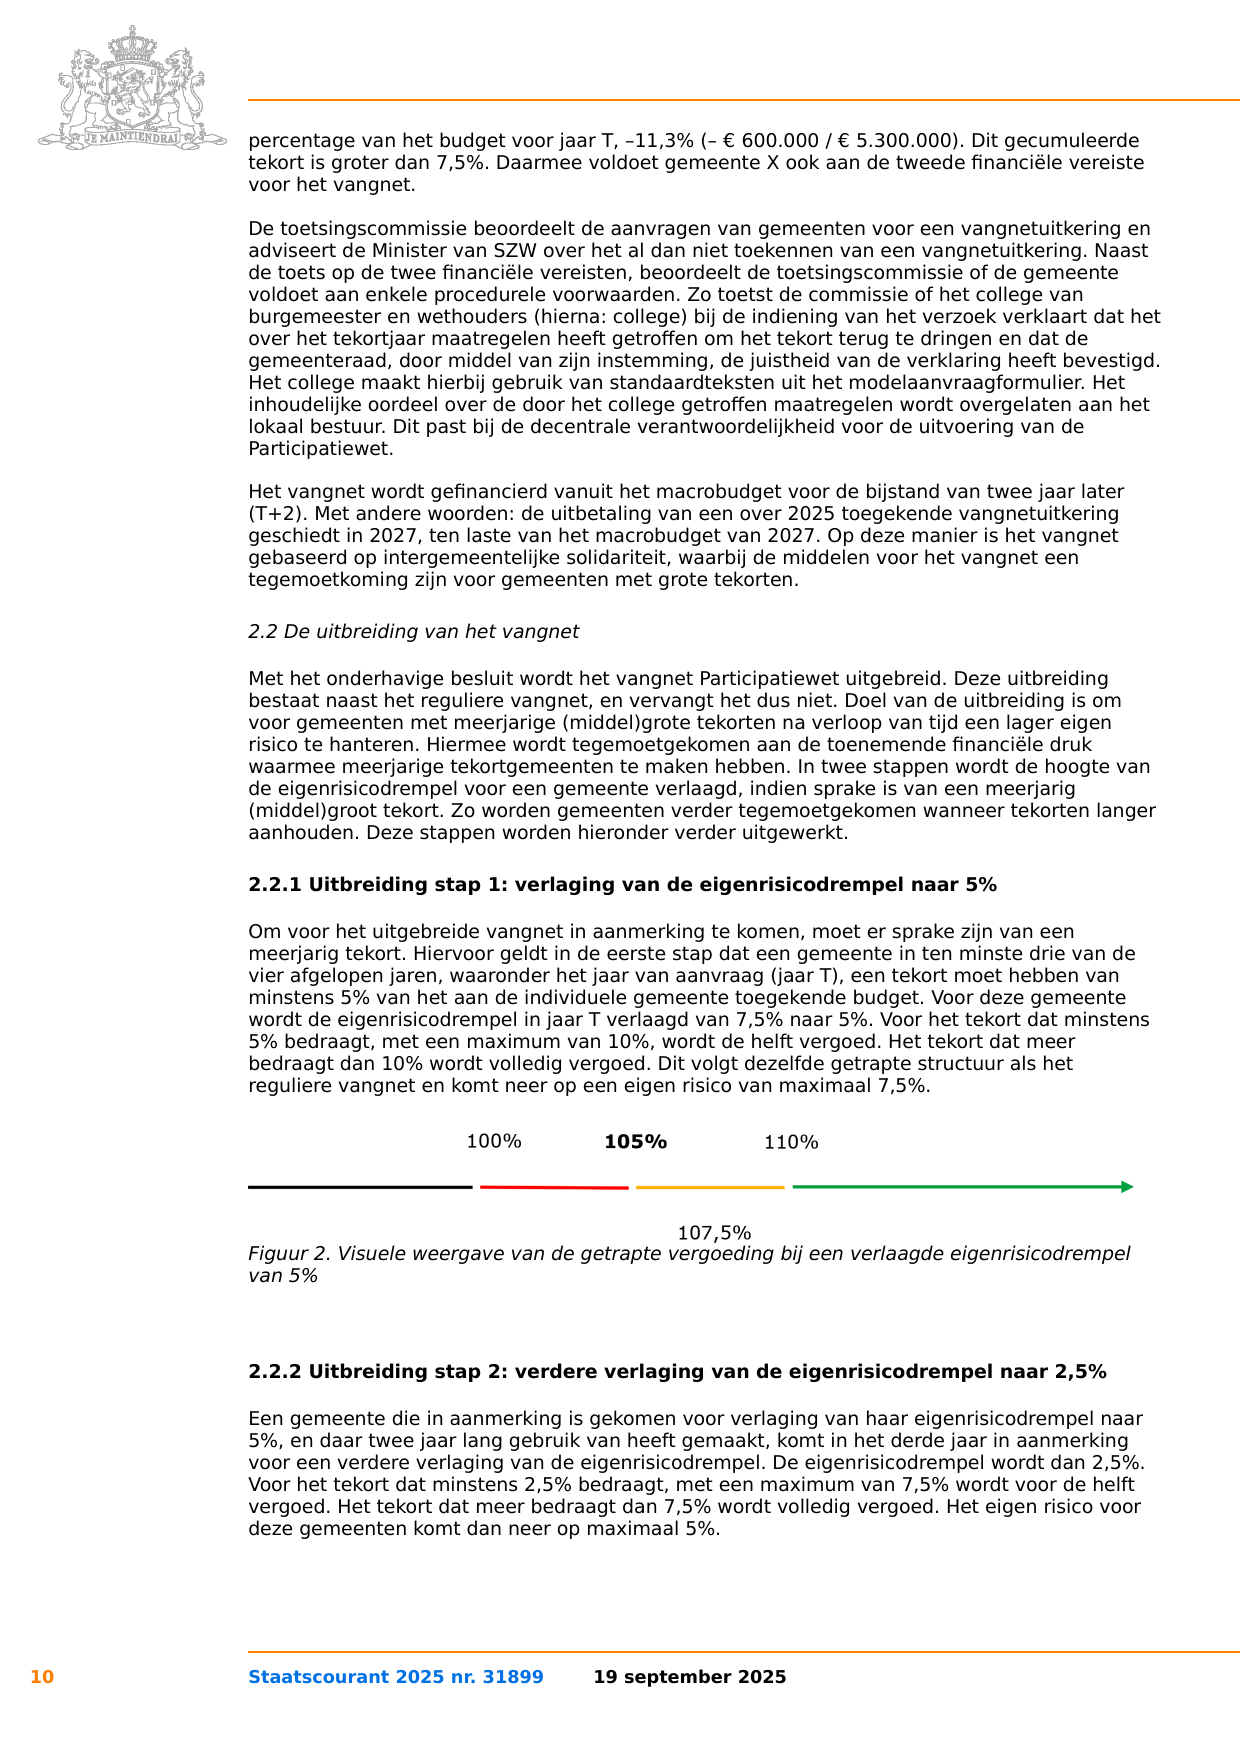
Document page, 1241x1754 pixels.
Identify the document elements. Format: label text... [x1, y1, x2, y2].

picture [38, 25, 227, 150]
text Het vangnet wordt gefinancierd vanuit het macrobudget voor de bijstand van twee jaar later (T+2). Met andere woorden: de uitbetaling van een over 2025 toegekende vangnetuitkering geschiedt in 2027, ten laste van het macrobudget van 2027. Op deze manier is het vangnet gebaseerd op intergemeentelijke solidariteit, waarbij de middelen voor het vangnet een tegemoetkoming zijn voor gemeenten met grote tekorten. [248, 481, 1163, 591]
text Een gemeente die in aanmerking is gekomen voor verlaging van haar eigenrisicodrempel naar 5%, en daar twee jaar lang gebruik van heeft gemaakt, komt in het derde jaar in aanmerking voor een verdere verlaging van de eigenrisicodrempel. De eigenrisicodrempel wordt dan 2,5%. Voor het tekort dat minstens 2,5% bedraagt, met een maximum van 7,5% wordt voor de helft vergoed. Het tekort dat meer bedraagt dan 7,5% wordt volledig vergoed. Het eigen risico voor deze gemeenten komt dan neer op maximaal 5%. [248, 1408, 1163, 1539]
text percentage van het budget voor jaar T, –11,3% (– € 600.000 / € 5.300.000). Dit gecumuleerde tekort is groter dan 7,5%. Daarmee voldoet gemeente X ook aan de tweede financiële vereiste voor het vangnet. [248, 130, 1163, 196]
picture [248, 1118, 1134, 1243]
text De toetsingscommissie beoordeelt de aanvragen van gemeenten voor een vangnetuitkering en adviseert de Minister van SZW over het al dan niet toekennen van een vangnetuitkering. Naast de toets op de twee financiële vereisten, beoordeelt de toetsingscommissie of de gemeente voldoet aan enkele procedurele voorwaarden. Zo toetst de commissie of het college van burgemeester en wethouders (hierna: college) bij de indiening van het verzoek verklaart dat het over het tekortjaar maatregelen heeft getroffen om het tekort terug te dringen en dat de gemeenteraad, door middel van zijn instemming, de juistheid van de verklaring heeft bevestigd. Het college maakt hierbij gebruik van standaardteksten uit het modelaanvraagformulier. Het inhoudelijke oordeel over de door het college getroffen maatregelen wordt overgelaten aan het lokaal bestuur. Dit past bij de decentrale verantwoordelijkheid voor de uitvoering van de Participatiewet. [248, 218, 1163, 459]
text Met het onderhavige besluit wordt het vangnet Participatiewet uitgebreid. Deze uitbreiding bestaat naast het reguliere vangnet, en vervangt het dus niet. Doel van de uitbreiding is om voor gemeenten met meerjarige (middel)grote tekorten na verloop van tijd een lager eigen risico te hanteren. Hiermee wordt tegemoetgekomen aan de toenemende financiële druk waarmee meerjarige tekortgemeenten te maken hebben. In twee stappen wordt de hoogte van de eigenrisicodrempel voor een gemeente verlaagd, indien sprake is van een meerjarig (middel)groot tekort. Zo worden gemeenten verder tegemoetgekomen wanneer tekorten langer aanhouden. Deze stappen worden hieronder verder uitgewerkt. [248, 668, 1163, 844]
subtitle 2.2.2 Uitbreiding stap 2: verdere verlaging van de eigenrisicodrempel naar 2,5% [248, 1361, 1163, 1383]
text Figuur 2. Visuele weergave van de getrapte vergoeding bij een verlaagde eigenrisicodrempel van 5% [248, 1119, 1163, 1331]
subtitle 2.2 De uitbreiding van het vangnet [248, 621, 1163, 643]
text Om voor het uitgebreide vangnet in aanmerking te komen, moet er sprake zijn van een meerjarig tekort. Hiervoor geldt in de eerste stap dat een gemeente in ten minste drie van de vier afgelopen jaren, waaronder het jaar van aanvraag (jaar T), een tekort moet hebben van minstens 5% van het aan de individuele gemeente toegekende budget. Voor deze gemeente wordt de eigenrisicodrempel in jaar T verlaagd van 7,5% naar 5%. Voor het tekort dat minstens 5% bedraagt, met een maximum van 10%, wordt de helft vergoed. Het tekort dat meer bedraagt dan 10% wordt volledig vergoed. Dit volgt dezelfde getrapte structuur als het reguliere vangnet en komt neer op een eigen risico van maximaal 7,5%. [248, 921, 1163, 1097]
subtitle 2.2.1 Uitbreiding stap 1: verlaging van de eigenrisicodrempel naar 5% [248, 874, 1163, 896]
